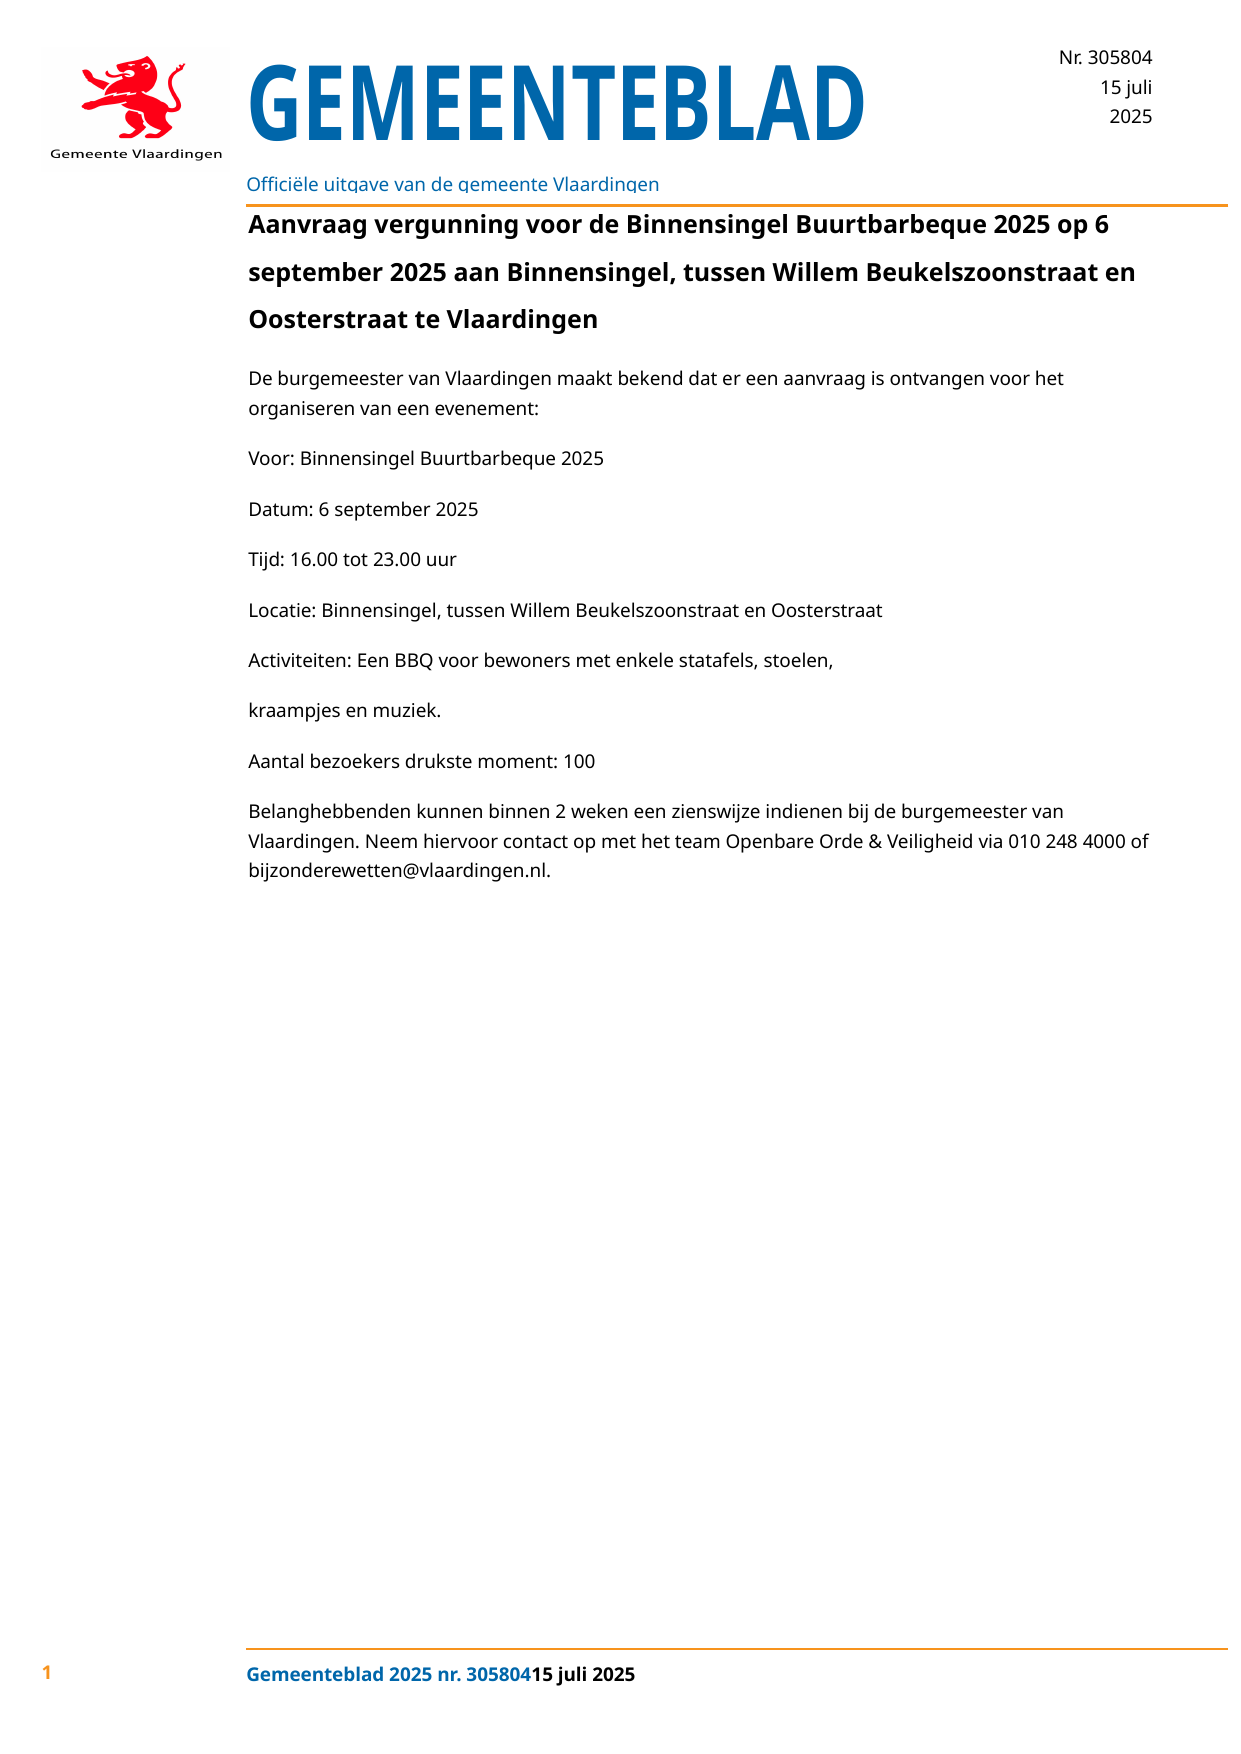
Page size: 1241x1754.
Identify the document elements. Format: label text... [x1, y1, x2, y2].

text De burgemeester van Vlaardingen maakt bekend dat er een aanvraag is ontvangen voor het organiseren van een evenement: [248, 366, 1152, 421]
text Tijd: 16.00 tot 23.00 uur [248, 546, 1152, 572]
text Activiteiten: Een BBQ voor bewoners met enkele statafels, stoelen, [248, 647, 1152, 673]
text kraampjes en muziek. [248, 698, 1152, 723]
text Aantal bezoekers drukste moment: 100 [248, 748, 1152, 774]
text Datum: 6 september 2025 [248, 496, 1152, 522]
text Aanvraag vergunning voor de Binnensingel Buurtbarbeque 2025 op 6 september 2025 aan Binnensingel, tussen Willem Beukelszoonstraat en Oosterstraat te Vlaardingen [248, 207, 1152, 336]
text Belanghebbenden kunnen binnen 2 weken een zienswijze indienen bij de burgemeester van Vlaardingen. Neem hiervoor contact op met het team Openbare Orde & Veiligheid via 010 248 4000 of bijzonderewetten@vlaardingen.nl. [248, 798, 1152, 883]
text Voor: Binnensingel Buurtbarbeque 2025 [248, 446, 1152, 471]
picture [41, 47, 231, 172]
text Locatie: Binnensingel, tussen Willem Beukelszoonstraat en Oosterstraat [248, 597, 1152, 622]
